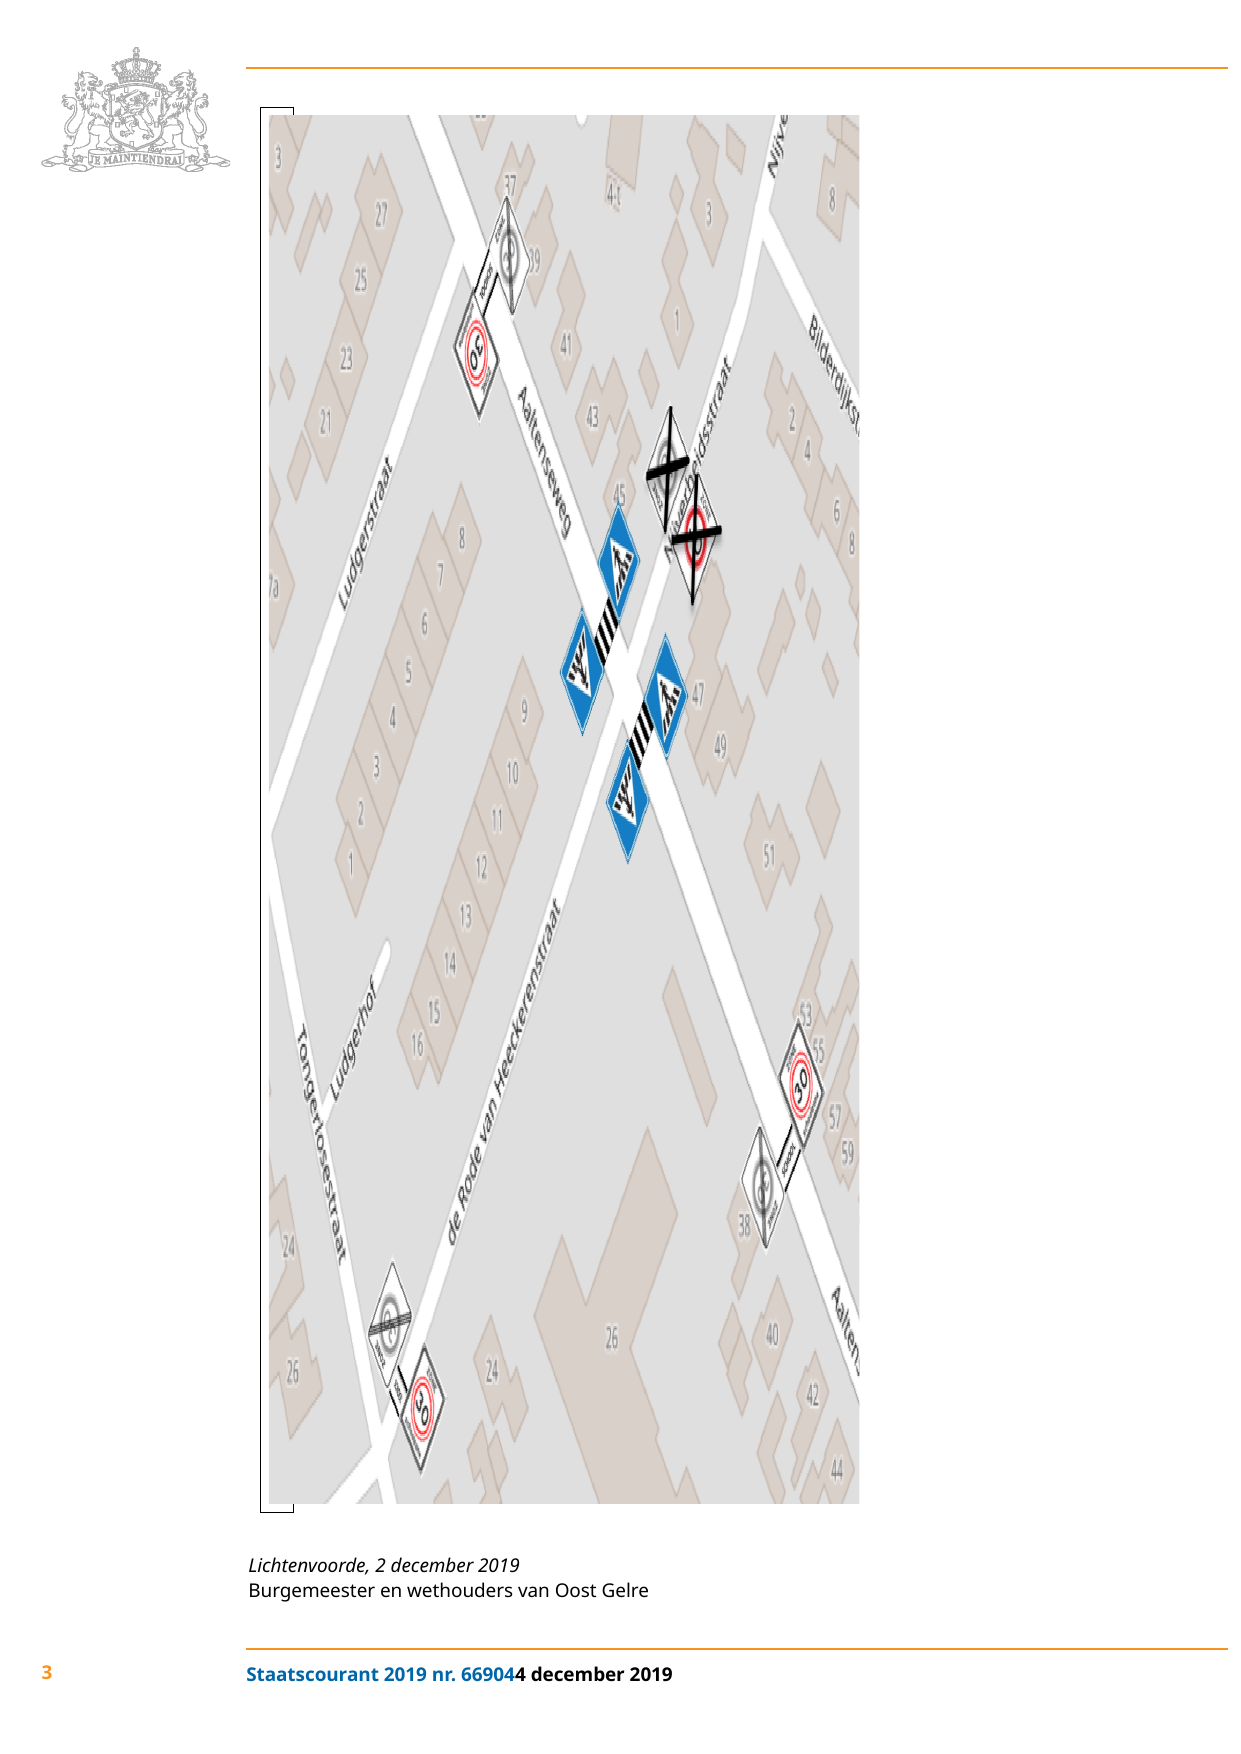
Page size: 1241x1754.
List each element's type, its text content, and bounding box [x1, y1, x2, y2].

text Lichtenvoorde, 2 december 2019 [248, 1552, 1152, 1578]
text Burgemeester en wethouders van Oost Gelre [248, 1578, 1152, 1603]
picture [268, 115, 860, 1504]
picture [41, 47, 231, 172]
